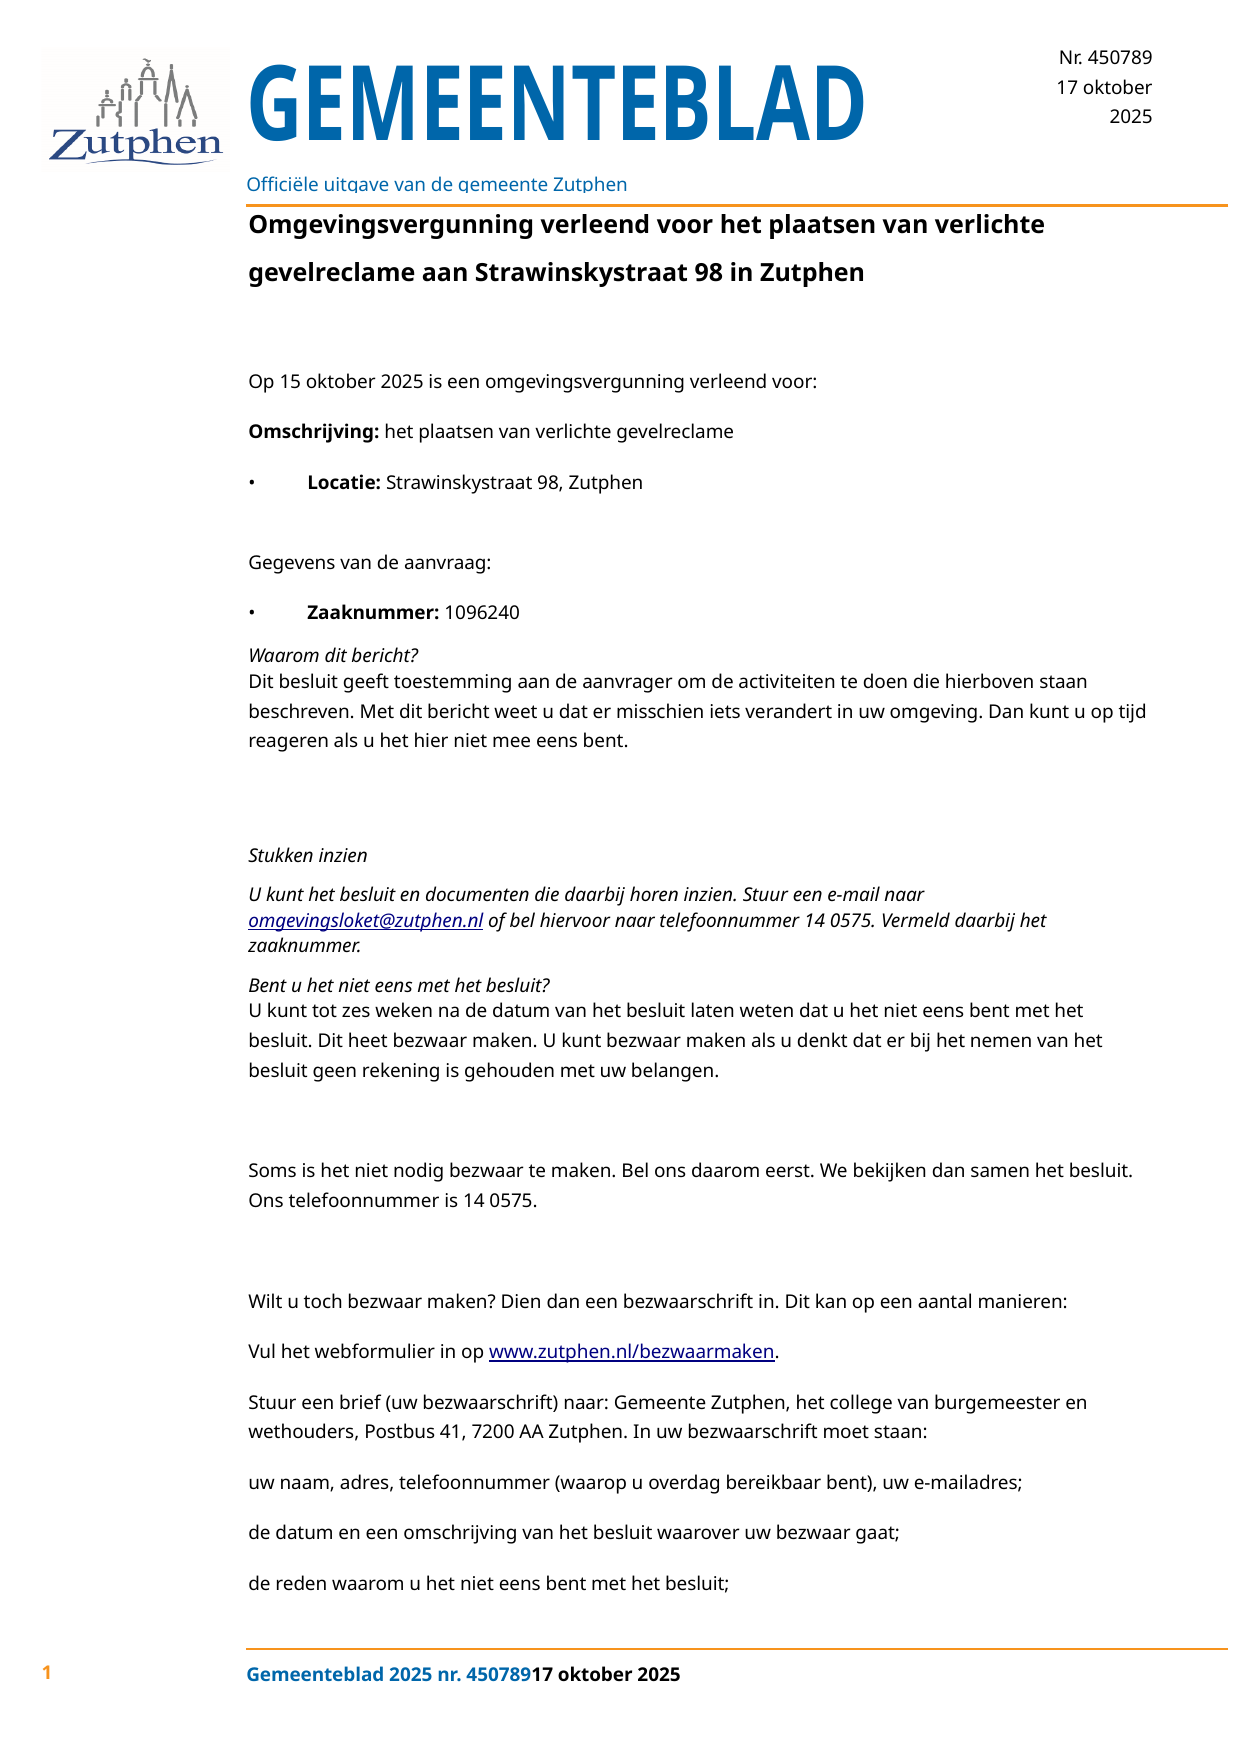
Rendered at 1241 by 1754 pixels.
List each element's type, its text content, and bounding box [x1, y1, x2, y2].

text U kunt het besluit en documenten die daarbij horen inzien. Stuur een e-mail naar omgevingsloket@zutphen.nl of bel hiervoor naar telefoonnummer 14 0575. Vermeld daarbij het zaaknummer. [248, 881, 1152, 958]
picture [41, 47, 231, 172]
text uw naam, adres, telefoonnummer (waarop u overdag bereikbaar bent), uw e-mailadres; [248, 1469, 1152, 1495]
text Stukken inzien [248, 842, 1152, 868]
text Gegevens van de aanvraag: [248, 549, 1152, 575]
text Wilt u toch bezwaar maken? Dien dan een bezwaarschrift in. Dit kan op een aantal manieren: [248, 1288, 1152, 1314]
text de datum en een omschrijving van het besluit waarover uw bezwaar gaat; [248, 1519, 1152, 1545]
text Waarom dit bericht? [248, 643, 1152, 668]
text Soms is het niet nodig bezwaar te maken. Bel ons daarom eerst. We bekijken dan samen het besluit. Ons telefoonnummer is 14 0575. [248, 1158, 1152, 1213]
text Bent u het niet eens met het besluit? [248, 972, 1152, 998]
list Zaaknummer: 1096240 [248, 599, 1152, 625]
text Dit besluit geeft toestemming aan de aanvrager om de activiteiten te doen die hierboven staan beschreven. Met dit bericht weet u dat er misschien iets verandert in uw omgeving. Dan kunt u op tijd reageren als u het hier niet mee eens bent. [248, 668, 1152, 753]
text Op 15 oktober 2025 is een omgevingsvergunning verleend voor: [248, 368, 1152, 394]
list Locatie: Strawinskystraat 98, Zutphen [248, 469, 1152, 495]
text Omschrijving: het plaatsen van verlichte gevelreclame [248, 419, 1152, 444]
text Stuur een brief (uw bezwaarschrift) naar: Gemeente Zutphen, het college van burgemeester en wethouders, Postbus 41, 7200 AA Zutphen. In uw bezwaarschrift moet staan: [248, 1389, 1152, 1444]
text de reden waarom u het niet eens bent met het besluit; [248, 1570, 1152, 1596]
text Omgevingsvergunning verleend voor het plaatsen van verlichte gevelreclame aan Strawinskystraat 98 in Zutphen [248, 207, 1152, 288]
text Vul het webformulier in op www.zutphen.nl/bezwaarmaken. [248, 1338, 1152, 1364]
text U kunt tot zes weken na de datum van het besluit laten weten dat u het niet eens bent met het besluit. Dit heet bezwaar maken. U kunt bezwaar maken als u denkt dat er bij het nemen van het besluit geen rekening is gehouden met uw belangen. [248, 998, 1152, 1083]
